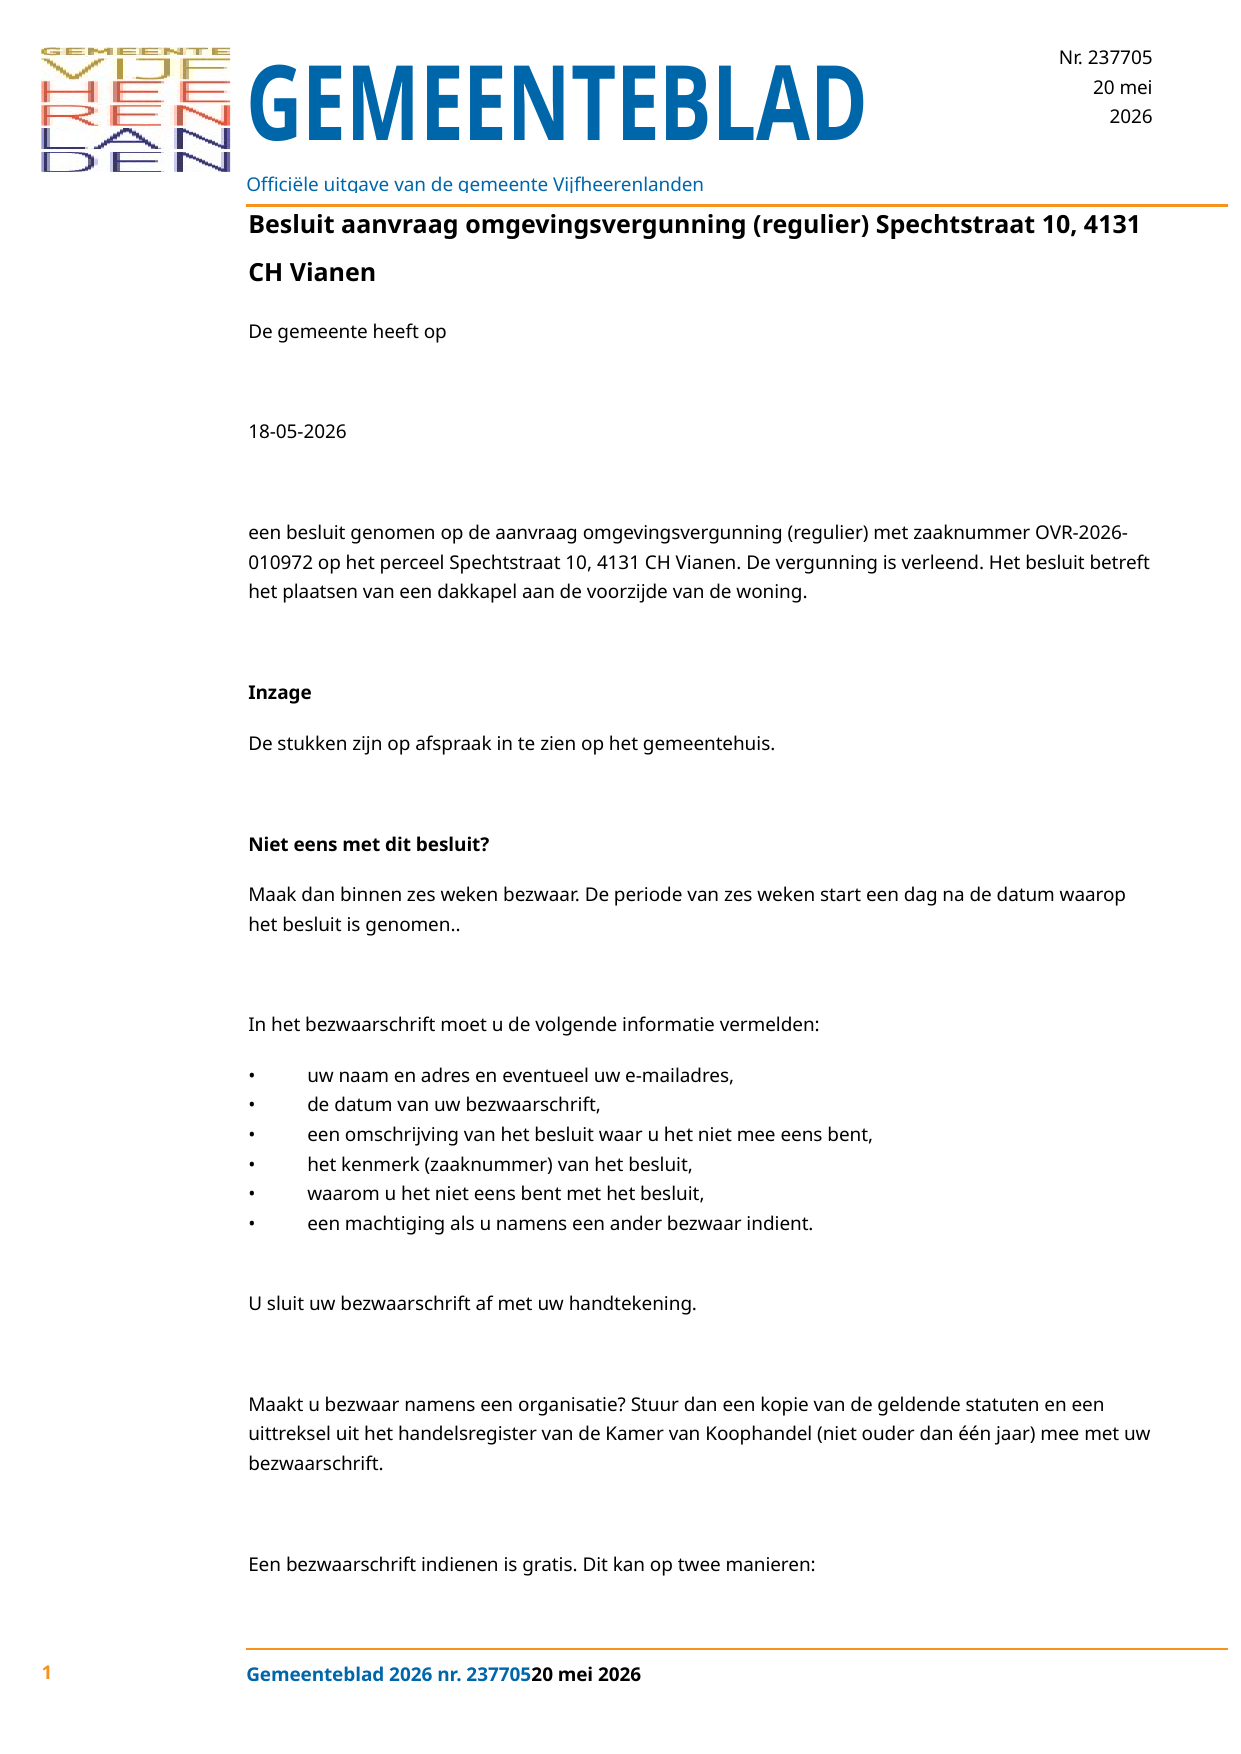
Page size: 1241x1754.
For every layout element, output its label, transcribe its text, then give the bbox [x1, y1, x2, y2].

list uw naam en adres en eventueel uw e-mailadres, [248, 1062, 1152, 1088]
text Maakt u bezwaar namens een organisatie? Stuur dan een kopie van de geldende statuten en een uittreksel uit het handelsregister van de Kamer van Koophandel (niet ouder dan één jaar) mee met uw bezwaarschrift. [248, 1391, 1152, 1476]
text Een bezwaarschrift indienen is gratis. Dit kan op twee manieren: [248, 1551, 1152, 1577]
text In het bezwaarschrift moet u de volgende informatie vermelden: [248, 1012, 1152, 1037]
list de datum van uw bezwaarschrift, [248, 1092, 1152, 1117]
list waarom u het niet eens bent met het besluit, [248, 1180, 1152, 1206]
picture [41, 47, 231, 172]
list het kenmerk (zaaknummer) van het besluit, [248, 1151, 1152, 1177]
text De gemeente heeft op [248, 318, 1152, 344]
text Maak dan binnen zes weken bezwaar. De periode van zes weken start een dag na de datum waarop het besluit is genomen.. [248, 881, 1152, 937]
text De stukken zijn op afspraak in te zien op het gemeentehuis. [248, 730, 1152, 756]
text Besluit aanvraag omgevingsvergunning (regulier) Spechtstraat 10, 4131 CH Vianen [248, 207, 1152, 288]
list een machtiging als u namens een ander bezwaar indient. [248, 1210, 1152, 1236]
text U sluit uw bezwaarschrift af met uw handtekening. [248, 1290, 1152, 1316]
list een omschrijving van het besluit waar u het niet mee eens bent, [248, 1121, 1152, 1147]
text 18-05-2026 [248, 419, 1152, 444]
text Inzage [248, 679, 1152, 705]
text een besluit genomen op de aanvraag omgevingsvergunning (regulier) met zaaknummer OVR-2026-010972 op het perceel Spechtstraat 10, 4131 CH Vianen. De vergunning is verleend. Het besluit betreft het plaatsen van een dakkapel aan de voorzijde van de woning. [248, 519, 1152, 604]
text Niet eens met dit besluit? [248, 831, 1152, 857]
